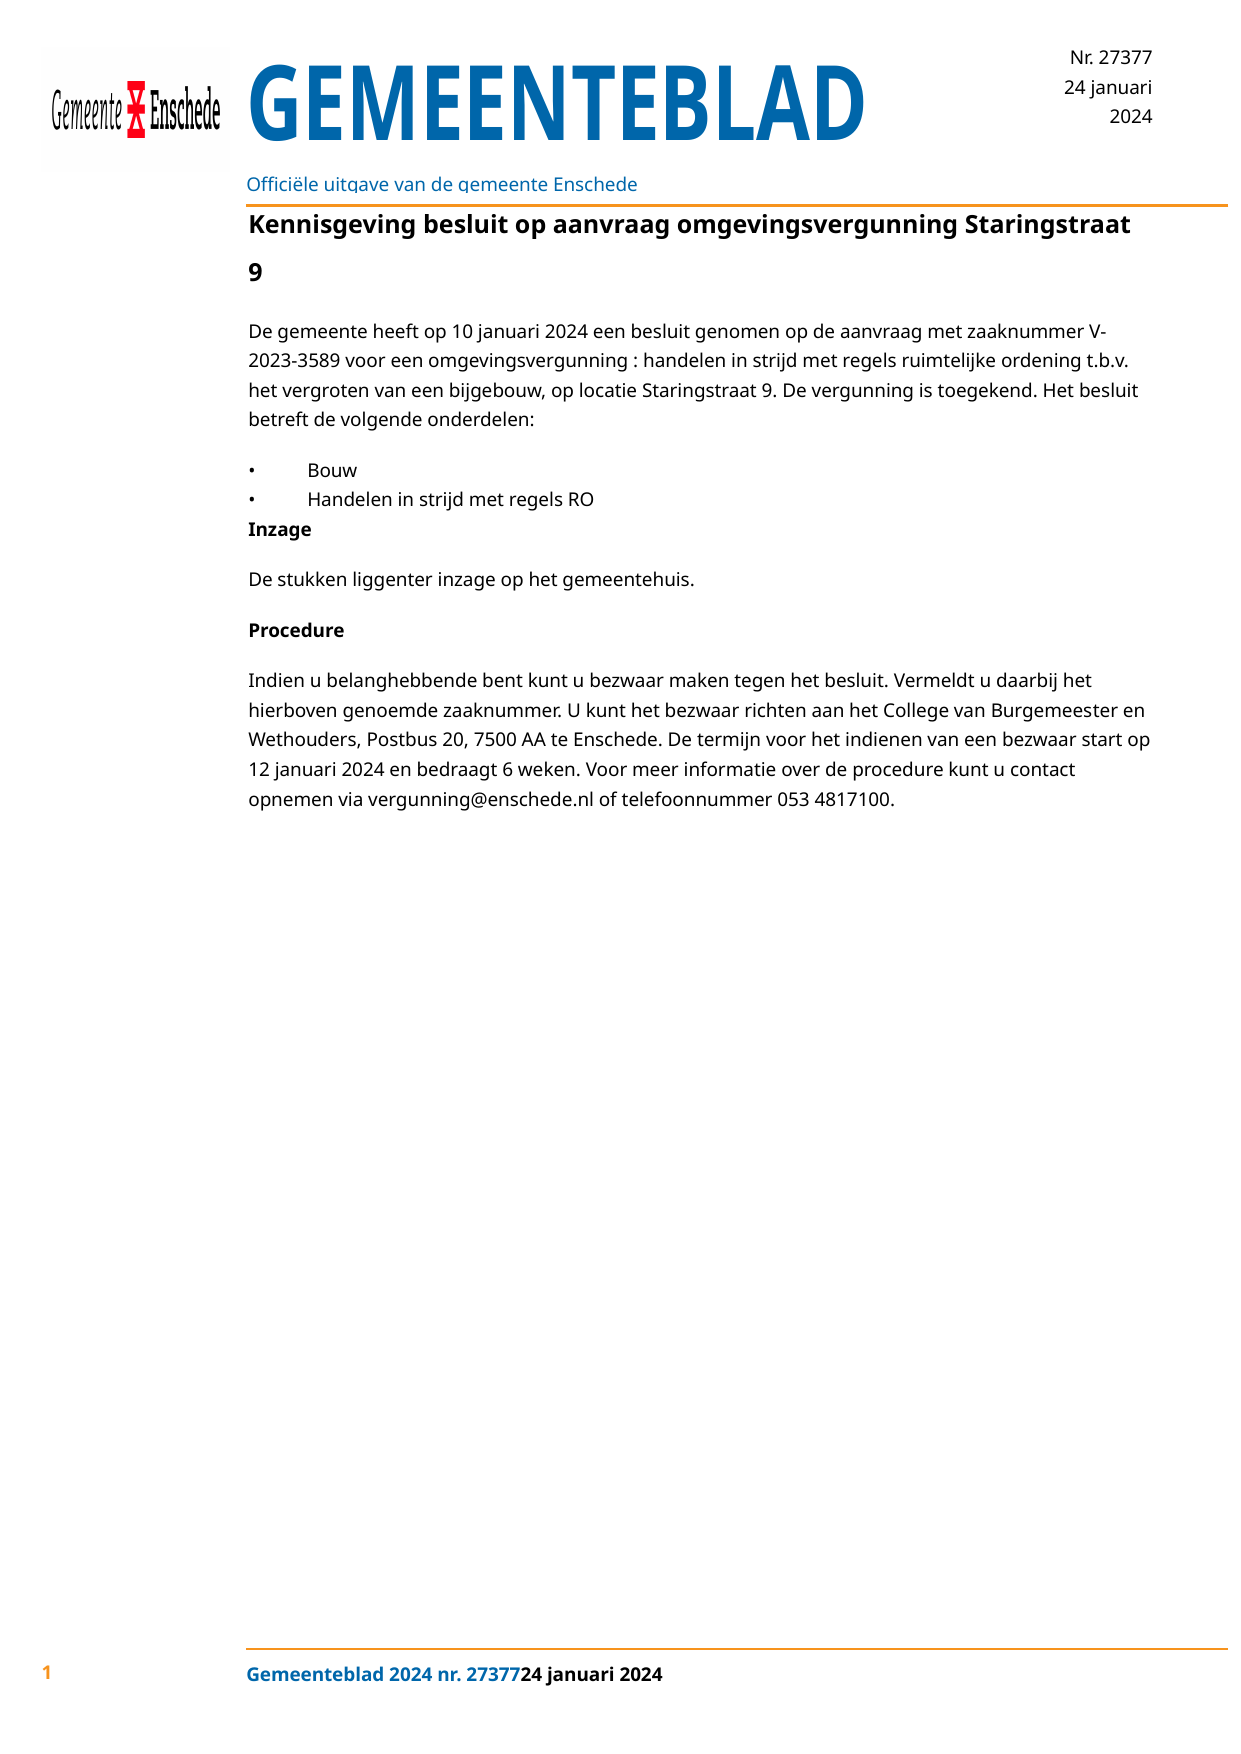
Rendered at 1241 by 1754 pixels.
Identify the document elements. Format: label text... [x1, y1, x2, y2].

text Inzage [248, 516, 1152, 542]
list Bouw [248, 457, 1152, 483]
text De stukken liggenter inzage op het gemeentehuis. [248, 567, 1152, 592]
picture [41, 47, 231, 172]
text De gemeente heeft op 10 januari 2024 een besluit genomen op de aanvraag met zaaknummer V-2023-3589 voor een omgevingsvergunning : handelen in strijd met regels ruimtelijke ordening t.b.v. het vergroten van een bijgebouw, op locatie Staringstraat 9. De vergunning is toegekend. Het besluit betreft de volgende onderdelen: [248, 318, 1152, 432]
text Kennisgeving besluit op aanvraag omgevingsvergunning Staringstraat 9 [248, 207, 1152, 288]
text Indien u belanghebbende bent kunt u bezwaar maken tegen het besluit. Vermeldt u daarbij het hierboven genoemde zaaknummer. U kunt het bezwaar richten aan het College van Burgemees­ter en Wethouders, Postbus 20, 7500 AA te Enschede. De termijn voor het indienen van een bezwaar start op 12 januari 2024 en bedraagt 6 weken. Voor meer informatie over de procedure kunt u contact opnemen via vergunning@enschede.nl of telefoonnummer 053 4817100. [248, 667, 1152, 812]
text Procedure [248, 617, 1152, 643]
list Handelen in strijd met regels RO [248, 487, 1152, 512]
